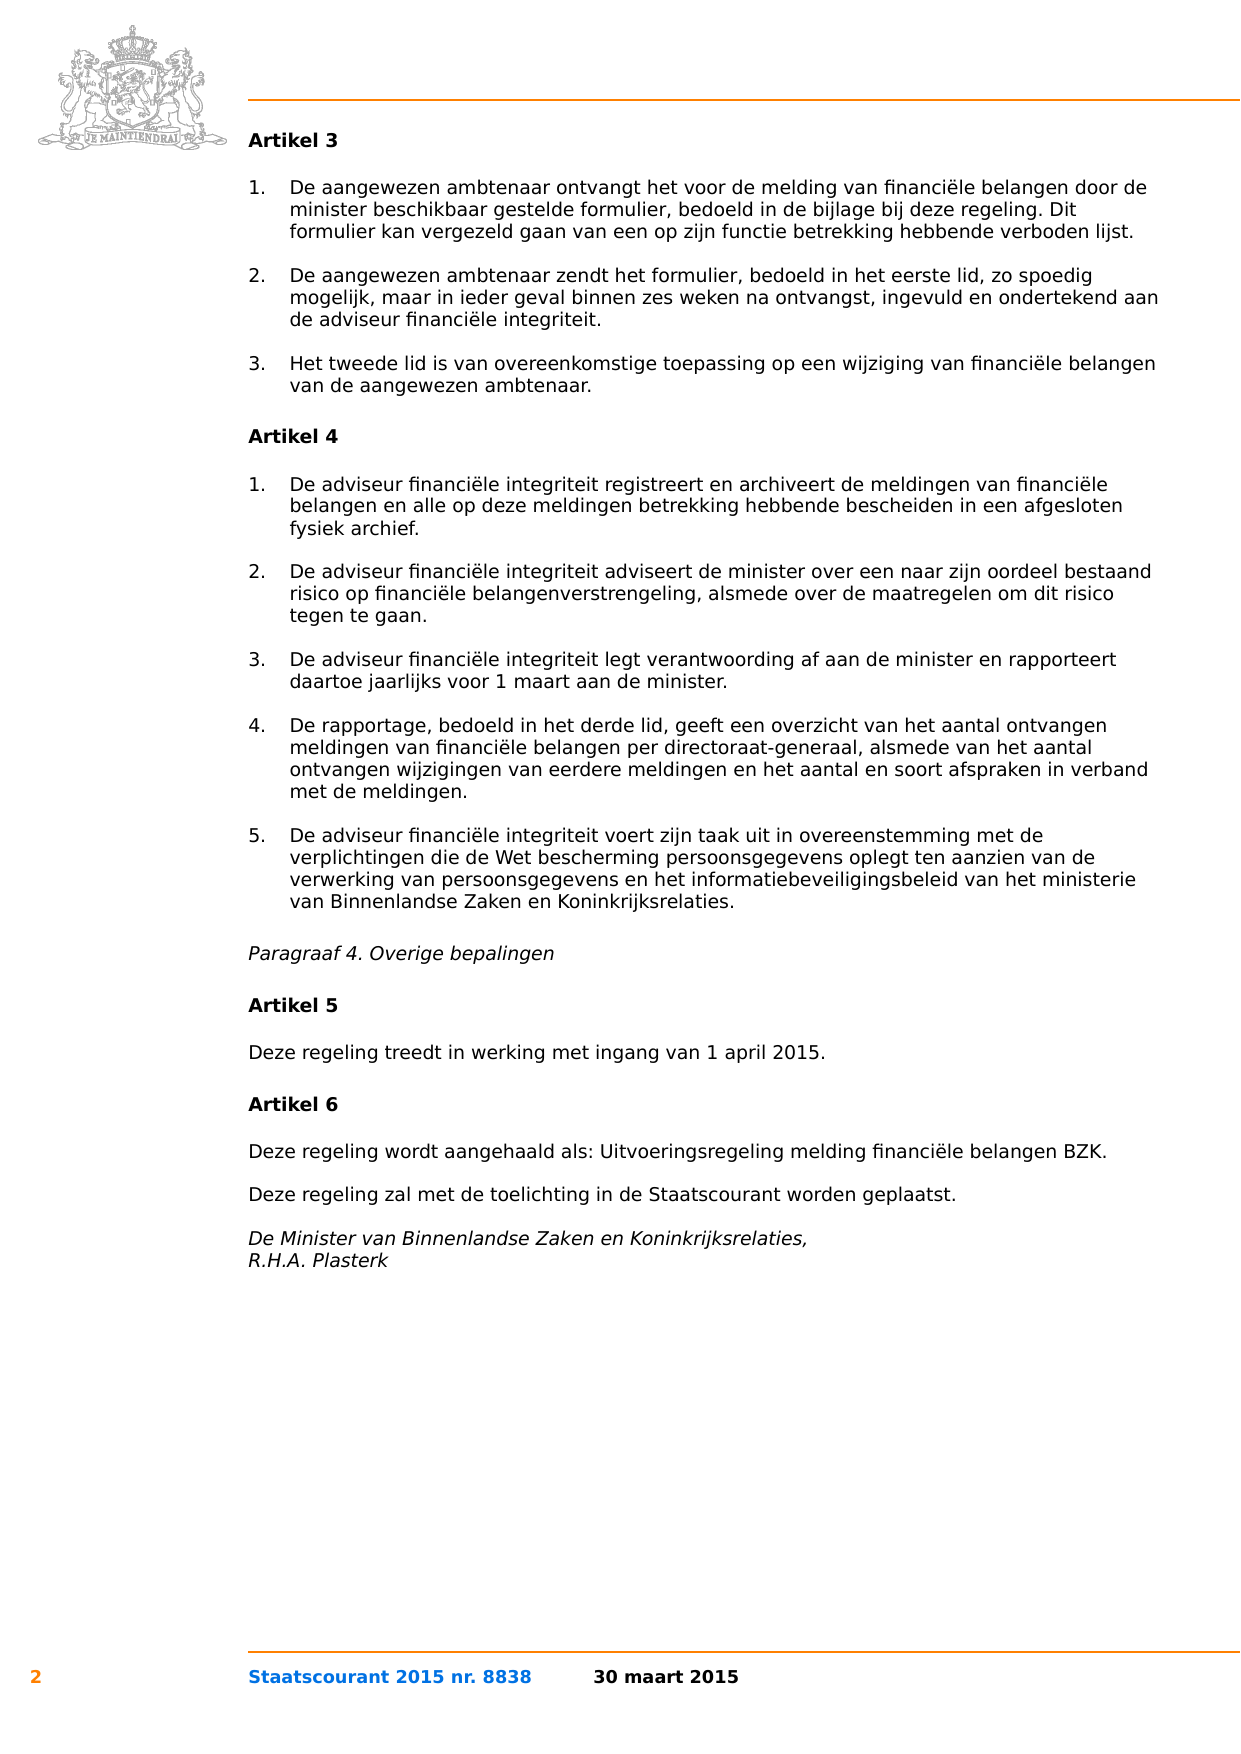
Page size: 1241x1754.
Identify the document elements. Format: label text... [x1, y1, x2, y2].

text 2. De adviseur financiële integriteit adviseert de minister over een naar zijn oordeel bestaand risico op financiële belangenverstrengeling, alsmede over de maatregelen om dit risico tegen te gaan. [248, 561, 1163, 627]
text 2. De aangewezen ambtenaar zendt het formulier, bedoeld in het eerste lid, zo spoedig mogelijk, maar in ieder geval binnen zes weken na ontvangst, ingevuld en ondertekend aan de adviseur financiële integriteit. [248, 265, 1163, 331]
subtitle Artikel 4 [248, 426, 1163, 448]
text 5. De adviseur financiële integriteit voert zijn taak uit in overeenstemming met de verplichtingen die de Wet bescherming persoonsgegevens oplegt ten aanzien van de verwerking van persoonsgegevens en het informatiebeveiligingsbeleid van het ministerie van Binnenlandse Zaken en Koninkrijksrelaties. [248, 825, 1163, 913]
picture [38, 25, 227, 150]
subtitle Artikel 5 [248, 994, 1163, 1017]
text 1. De adviseur financiële integriteit registreert en archiveert de meldingen van financiële belangen en alle op deze meldingen betrekking hebbende bescheiden in een afgesloten fysiek archief. [248, 473, 1163, 539]
text De Minister van Binnenlandse Zaken en Koninkrijksrelaties, R.H.A. Plasterk [248, 1228, 1163, 1272]
subtitle Artikel 6 [248, 1093, 1163, 1116]
text Deze regeling zal met de toelichting in de Staatscourant worden geplaatst. [248, 1184, 1163, 1206]
text Deze regeling treedt in werking met ingang van 1 april 2015. [248, 1042, 1163, 1063]
text 3. De adviseur financiële integriteit legt verantwoording af aan de minister en rapporteert daartoe jaarlijks voor 1 maart aan de minister. [248, 649, 1163, 693]
text 1. De aangewezen ambtenaar ontvangt het voor de melding van financiële belangen door de minister beschikbaar gestelde formulier, bedoeld in de bijlage bij deze regeling. Dit formulier kan vergezeld gaan van een op zijn functie betrekking hebbende verboden lijst. [248, 177, 1163, 243]
text 3. Het tweede lid is van overeenkomstige toepassing op een wijziging van financiële belangen van de aangewezen ambtenaar. [248, 352, 1163, 396]
subtitle Artikel 3 [248, 130, 1163, 152]
subtitle Paragraaf 4. Overige bepalingen [248, 943, 1163, 964]
text Deze regeling wordt aangehaald als: Uitvoeringsregeling melding financiële belangen BZK. [248, 1141, 1163, 1162]
text 4. De rapportage, bedoeld in het derde lid, geeft een overzicht van het aantal ontvangen meldingen van financiële belangen per directoraat-generaal, alsmede van het aantal ontvangen wijzigingen van eerdere meldingen en het aantal en soort afspraken in verband met de meldingen. [248, 715, 1163, 803]
